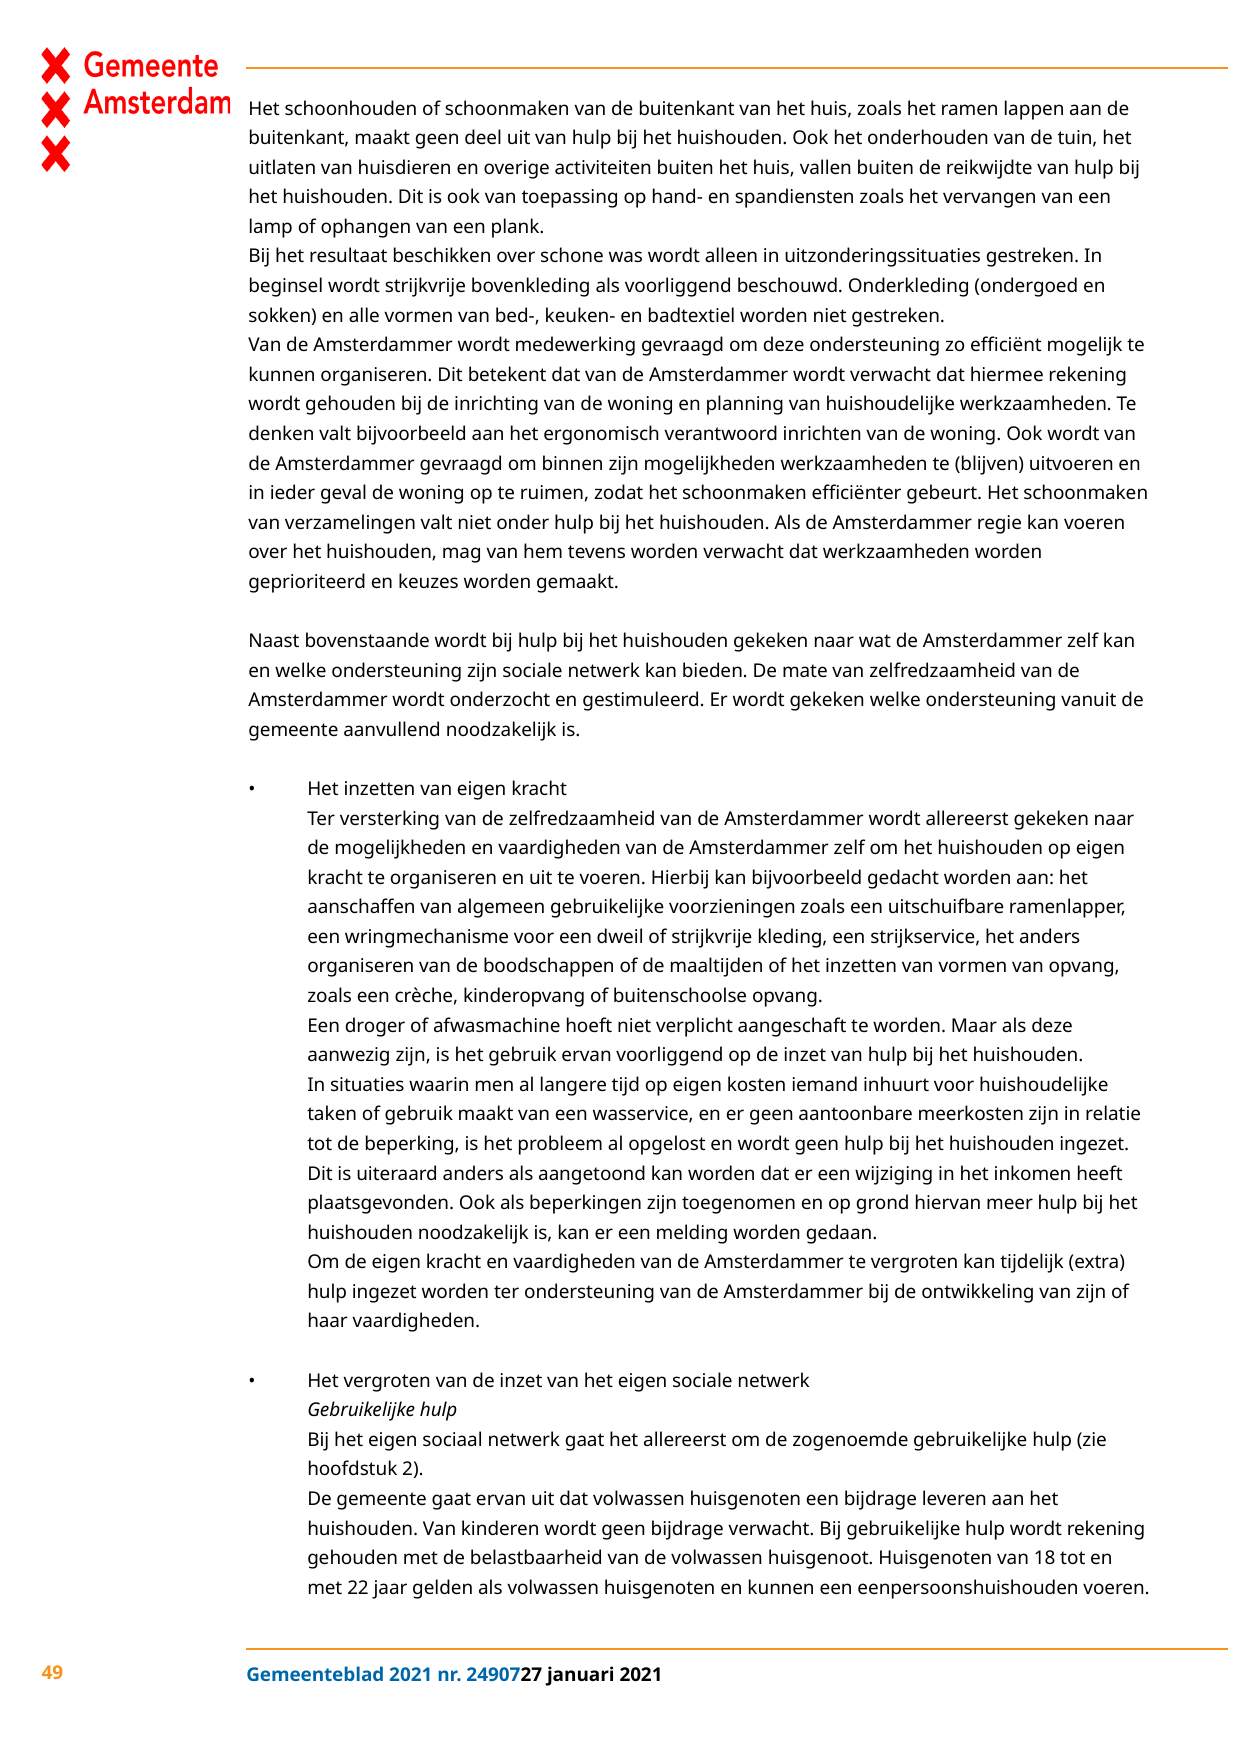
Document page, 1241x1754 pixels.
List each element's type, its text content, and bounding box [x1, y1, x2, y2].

text Het schoonhouden of schoonmaken van de buitenkant van het huis, zoals het ramen lappen aan de buitenkant, maakt geen deel uit van hulp bij het huishouden. Ook het onderhouden van de tuin, het uitlaten van huisdieren en overige activiteiten buiten het huis, vallen buiten de reikwijdte van hulp bij het huishouden. Dit is ook van toepassing op hand- en spandiensten zoals het vervangen van een lamp of ophangen van een plank. [248, 95, 1152, 239]
list Bij het eigen sociaal netwerk gaat het allereerst om de zogenoemde gebruikelijke hulp (zie hoofdstuk 2). [248, 1426, 1152, 1481]
text Naast bovenstaande wordt bij hulp bij het huishouden gekeken naar wat de Amsterdammer zelf kan en welke ondersteuning zijn sociale netwerk kan bieden. De mate van zelfredzaamheid van de Amsterdammer wordt onderzocht en gestimuleerd. Er wordt gekeken welke ondersteuning vanuit de gemeente aanvullend noodzakelijk is. [248, 627, 1152, 742]
list De gemeente gaat ervan uit dat volwassen huisgenoten een bijdrage leveren aan het huishouden. Van kinderen wordt geen bijdrage verwacht. Bij gebruikelijke hulp wordt rekening gehouden met de belastbaarheid van de volwassen huisgenoot. Huisgenoten van 18 tot en met 22 jaar gelden als volwassen huisgenoten en kunnen een eenpersoonshuishouden voeren. [248, 1485, 1152, 1600]
list Gebruikelijke hulp [248, 1396, 1152, 1422]
picture [41, 47, 231, 172]
list Het vergroten van de inzet van het eigen sociale netwerk [248, 1367, 1152, 1393]
list Het inzetten van eigen kracht [248, 775, 1152, 801]
list Om de eigen kracht en vaardigheden van de Amsterdammer te vergroten kan tijdelijk (extra) hulp ingezet worden ter ondersteuning van de Amsterdammer bij de ontwikkeling van zijn of haar vaardigheden. [248, 1248, 1152, 1333]
list Ter versterking van de zelfredzaamheid van de Amsterdammer wordt allereerst gekeken naar de mogelijkheden en vaardigheden van de Amsterdammer zelf om het huishouden op eigen kracht te organiseren en uit te voeren. Hierbij kan bijvoorbeeld gedacht worden aan: het aanschaffen van algemeen gebruikelijke voorzieningen zoals een uitschuifbare ramenlapper, een wringmechanisme voor een dweil of strijkvrije kleding, een strijkservice, het anders organiseren van de boodschappen of de maaltijden of het inzetten van vormen van opvang, zoals een crèche, kinderopvang of buitenschoolse opvang. [248, 805, 1152, 1008]
list Een droger of afwasmachine hoeft niet verplicht aangeschaft te worden. Maar als deze aanwezig zijn, is het gebruik ervan voorliggend op de inzet van hulp bij het huishouden. [248, 1012, 1152, 1067]
list In situaties waarin men al langere tijd op eigen kosten iemand inhuurt voor huishoudelijke taken of gebruik maakt van een wasservice, en er geen aantoonbare meerkosten zijn in relatie tot de beperking, is het probleem al opgelost en wordt geen hulp bij het huishouden ingezet. Dit is uiteraard anders als aangetoond kan worden dat er een wijziging in het inkomen heeft plaatsgevonden. Ook als beperkingen zijn toegenomen en op grond hiervan meer hulp bij het huishouden noodzakelijk is, kan er een melding worden gedaan. [248, 1071, 1152, 1245]
text Van de Amsterdammer wordt medewerking gevraagd om deze ondersteuning zo efficiënt mogelijk te kunnen organiseren. Dit betekent dat van de Amsterdammer wordt verwacht dat hiermee rekening wordt gehouden bij de inrichting van de woning en planning van huishoudelijke werkzaamheden. Te denken valt bijvoorbeeld aan het ergonomisch verantwoord inrichten van de woning. Ook wordt van de Amsterdammer gevraagd om binnen zijn mogelijkheden werkzaamheden te (blijven) uitvoeren en in ieder geval de woning op te ruimen, zodat het schoonmaken efficiënter gebeurt. Het schoonmaken van verzamelingen valt niet onder hulp bij het huishouden. Als de Amsterdammer regie kan voeren over het huishouden, mag van hem tevens worden verwacht dat werkzaamheden worden geprioriteerd en keuzes worden gemaakt. [248, 331, 1152, 594]
text Bij het resultaat beschikken over schone was wordt alleen in uitzonderingssituaties gestreken. In beginsel wordt strijkvrije bovenkleding als voorliggend beschouwd. Onderkleding (ondergoed en sokken) en alle vormen van bed-, keuken- en badtextiel worden niet gestreken. [248, 243, 1152, 328]
